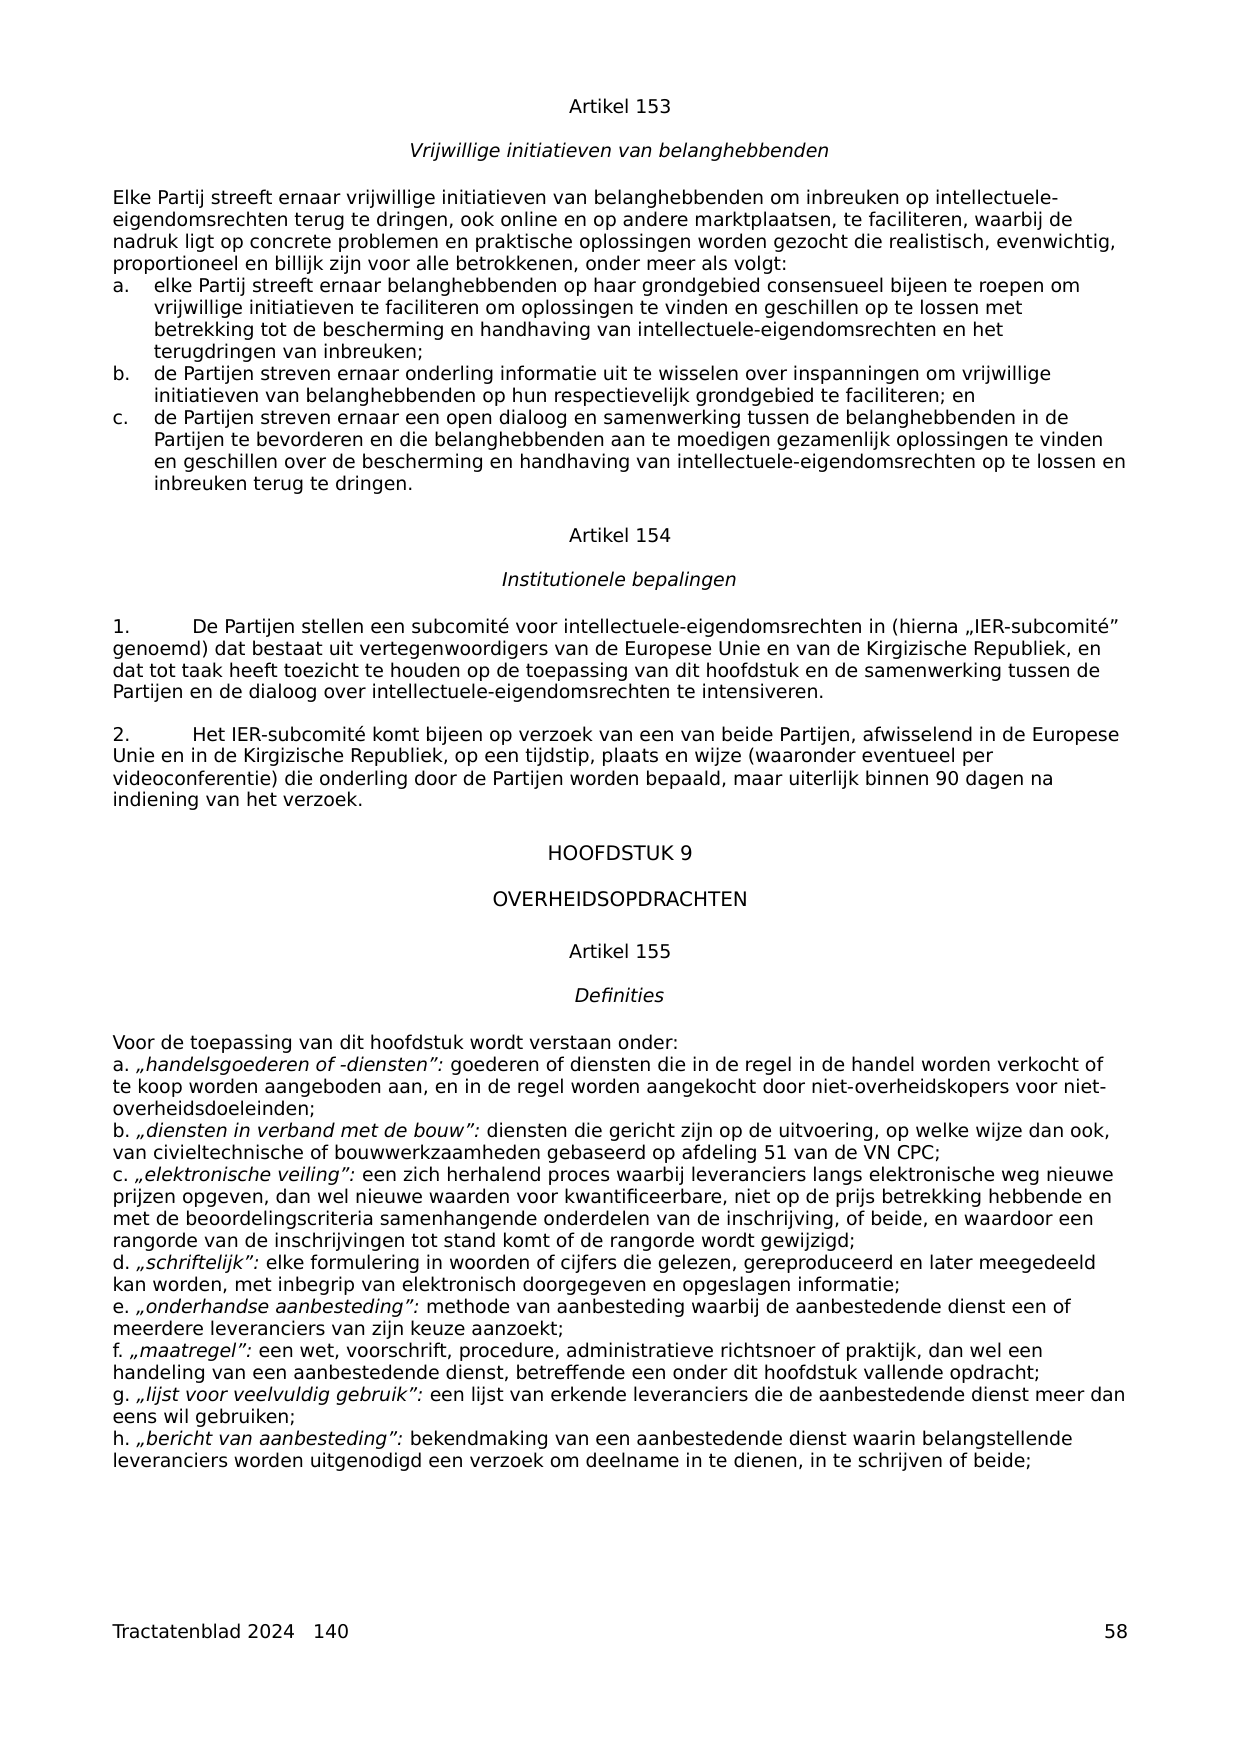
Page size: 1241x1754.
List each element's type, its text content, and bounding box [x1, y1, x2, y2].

text Voor de toepassing van dit hoofdstuk wordt verstaan onder: [112, 1032, 1128, 1054]
text e. „onderhandse aanbesteding”: methode van aanbesteding waarbij de aanbestedende dienst een of meerdere leveranciers van zijn keuze aanzoekt; [112, 1296, 1128, 1340]
text g. „lijst voor veelvuldig gebruik”: een lijst van erkende leveranciers die de aanbestedende dienst meer dan eens wil gebruiken; [112, 1384, 1128, 1428]
text c. de Partijen streven ernaar een open dialoog en samenwerking tussen de belanghebbenden in de Partijen te bevorderen en die belanghebbenden aan te moedigen gezamenlijk oplossingen te vinden en geschillen over de bescherming en handhaving van intellectuele-eigendomsrechten op te lossen en inbreuken terug te dringen. [112, 407, 1128, 494]
text d. „schriftelijk”: elke formulering in woorden of cijfers die gelezen, gereproduceerd en later meegedeeld kan worden, met inbegrip van elektronisch doorgegeven en opgeslagen informatie; [112, 1252, 1128, 1296]
text f. „maatregel”: een wet, voorschrift, procedure, administratieve richtsnoer of praktijk, dan wel een handeling van een aanbestedende dienst, betreffende een onder dit hoofdstuk vallende opdracht; [112, 1340, 1128, 1384]
text 1. De Partijen stellen een subcomité voor intellectuele-eigendomsrechten in (hierna „IER-subcomité” genoemd) dat bestaat uit vertegenwoordigers van de Europese Unie en van de Kirgizische Republiek, en dat tot taak heeft toezicht te houden op de toepassing van dit hoofdstuk en de samenwerking tussen de Partijen en de dialoog over intellectuele-eigendomsrechten te intensiveren. [112, 616, 1128, 703]
text a. „handelsgoederen of -diensten”: goederen of diensten die in de regel in de handel worden verkocht of te koop worden aangeboden aan, en in de regel worden aangekocht door niet-overheidskopers voor niet-overheidsdoeleinden; [112, 1054, 1128, 1120]
subtitle Artikel 155 Definities [112, 941, 1128, 1007]
text b. „diensten in verband met de bouw”: diensten die gericht zijn op de uitvoering, op welke wijze dan ook, van civieltechnische of bouwwerkzaamheden gebaseerd op afdeling 51 van de VN CPC; [112, 1120, 1128, 1164]
text a. elke Partij streeft ernaar belanghebbenden op haar grondgebied consensueel bijeen te roepen om vrijwillige initiatieven te faciliteren om oplossingen te vinden en geschillen op te lossen met betrekking tot de bescherming en handhaving van intellectuele-eigendomsrechten en het terugdringen van inbreuken; [112, 275, 1128, 363]
text b. de Partijen streven ernaar onderling informatie uit te wisselen over inspanningen om vrijwillige initiatieven van belanghebbenden op hun respectievelijk grondgebied te faciliteren; en [112, 363, 1128, 407]
text c. „elektronische veiling”: een zich herhalend proces waarbij leveranciers langs elektronische weg nieuwe prijzen opgeven, dan wel nieuwe waarden voor kwantificeerbare, niet op de prijs betrekking hebbende en met de beoordelingscriteria samenhangende onderdelen van de inschrijving, of beide, en waardoor een rangorde van de inschrijvingen tot stand komt of de rangorde wordt gewijzigd; [112, 1164, 1128, 1252]
text h. „bericht van aanbesteding”: bekendmaking van een aanbestedende dienst waarin belangstellende leveranciers worden uitgenodigd een verzoek om deelname in te dienen, in te schrijven of beide; [112, 1428, 1128, 1472]
subtitle Artikel 154 Institutionele bepalingen [112, 524, 1128, 591]
text 2. Het IER-subcomité komt bijeen op verzoek van een van beide Partijen, afwisselend in de Europese Unie en in de Kirgizische Republiek, op een tijdstip, plaats en wijze (waaronder eventueel per videoconferentie) die onderling door de Partijen worden bepaald, maar uiterlijk binnen 90 dagen na indiening van het verzoek. [112, 723, 1128, 811]
subtitle Artikel 153 Vrijwillige initiatieven van belanghebbenden [112, 96, 1128, 162]
subtitle HOOFDSTUK 9 OVERHEIDSOPDRACHTEN [112, 841, 1128, 911]
text Elke Partij streeft ernaar vrijwillige initiatieven van belanghebbenden om inbreuken op intellectuele-eigendomsrechten terug te dringen, ook online en op andere marktplaatsen, te faciliteren, waarbij de nadruk ligt op concrete problemen en praktische oplossingen worden gezocht die realistisch, evenwichtig, proportioneel en billijk zijn voor alle betrokkenen, onder meer als volgt: [112, 187, 1128, 275]
